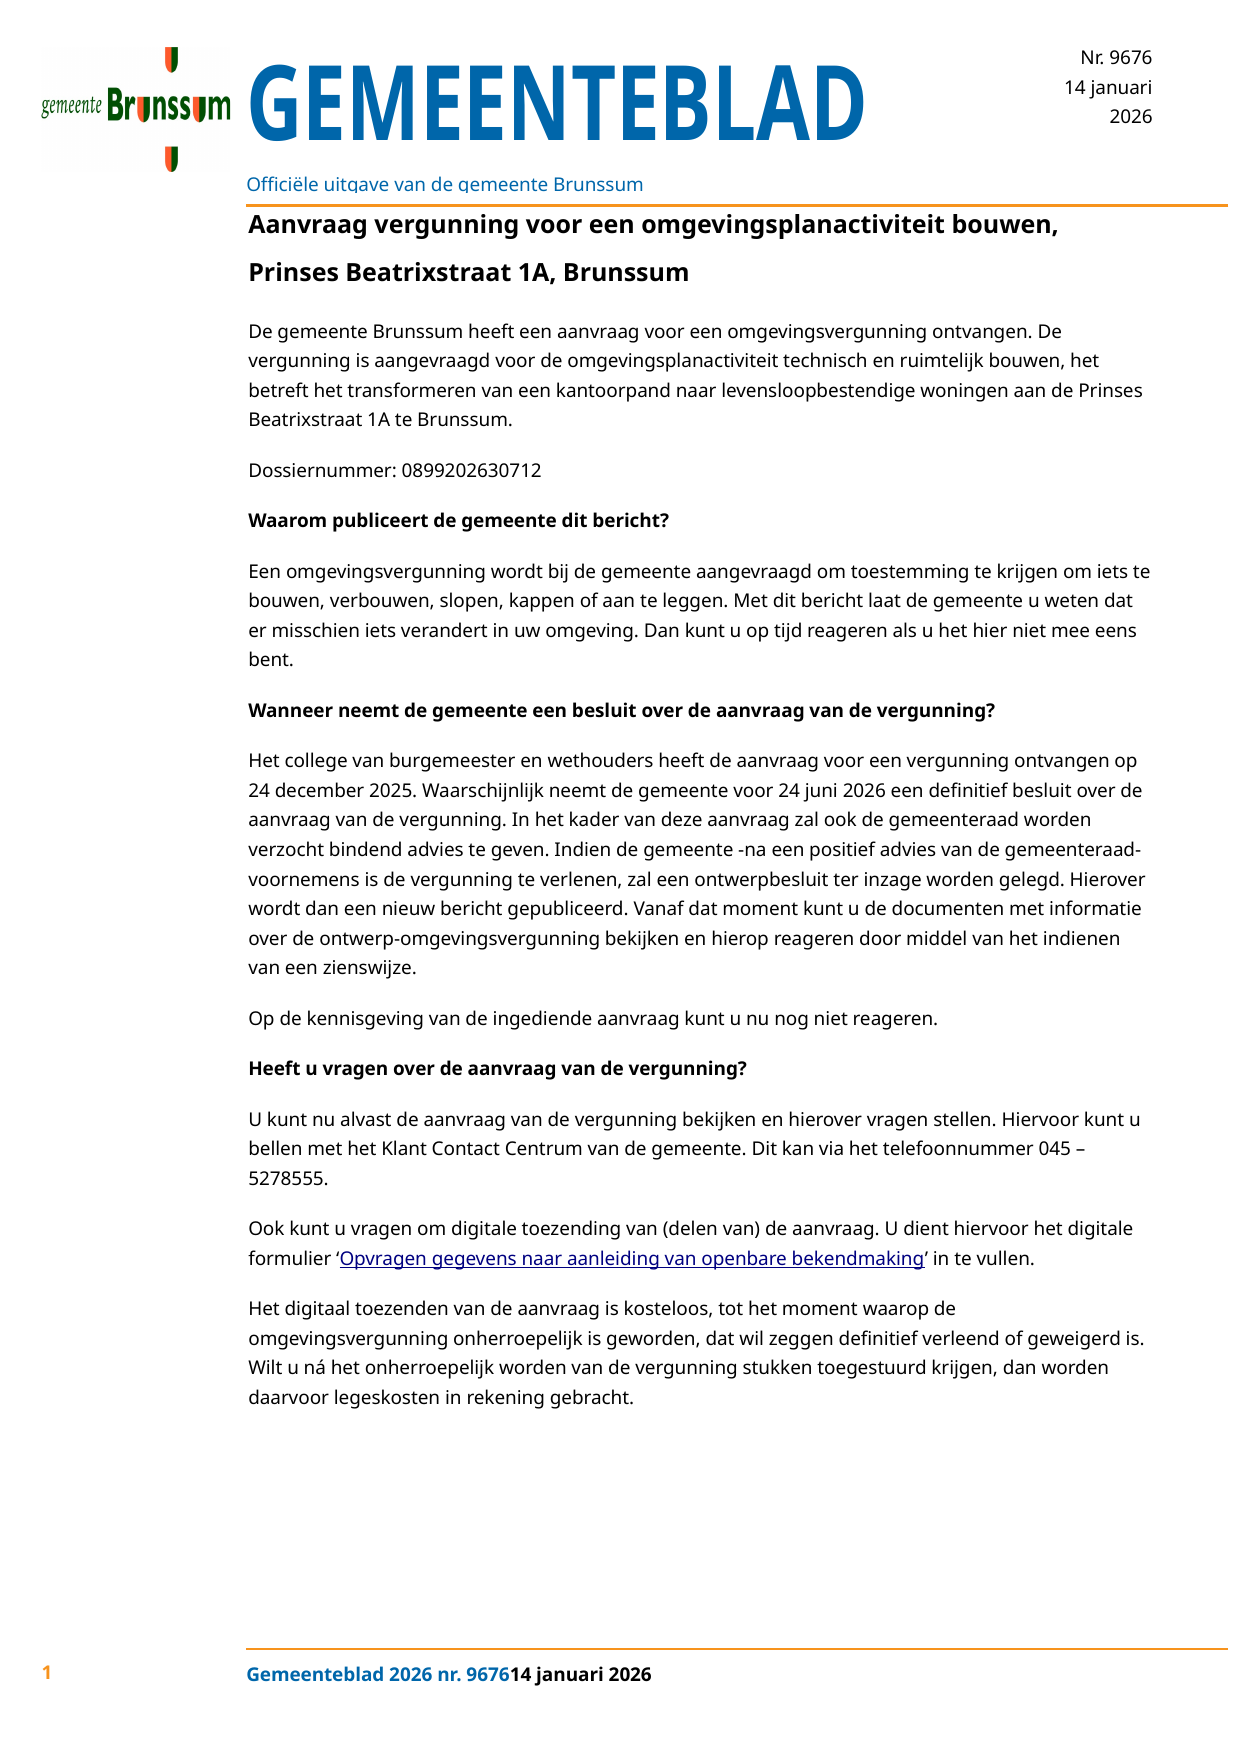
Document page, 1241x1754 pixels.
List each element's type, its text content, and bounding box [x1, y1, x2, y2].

text Het college van burgemeester en wethouders heeft de aanvraag voor een vergunning ontvangen op 24 december 2025. Waarschijnlijk neemt de gemeente voor 24 juni 2026 een definitief besluit over de aanvraag van de vergunning. In het kader van deze aanvraag zal ook de gemeenteraad worden verzocht bindend advies te geven. Indien de gemeente -na een positief advies van de gemeenteraad- voornemens is de vergunning te verlenen, zal een ontwerpbesluit ter inzage worden gelegd. Hierover wordt dan een nieuw bericht gepubliceerd. Vanaf dat moment kunt u de documenten met informatie over de ontwerp-omgevingsvergunning bekijken en hierop reageren door middel van het indienen van een zienswijze. [248, 747, 1152, 980]
text Waarom publiceert de gemeente dit bericht? [248, 507, 1152, 533]
text Het digitaal toezenden van de aanvraag is kosteloos, tot het moment waarop de omgevingsvergunning onherroepelijk is geworden, dat wil zeggen definitief verleend of geweigerd is. Wilt u ná het onherroepelijk worden van de vergunning stukken toegestuurd krijgen, dan worden daarvoor legeskosten in rekening gebracht. [248, 1295, 1152, 1410]
picture [41, 47, 231, 172]
text Heeft u vragen over de aanvraag van de vergunning? [248, 1055, 1152, 1081]
text Dossiernummer: 0899202630712 [248, 457, 1152, 483]
text Ook kunt u vragen om digitale toezending van (delen van) de aanvraag. U dient hiervoor het digitale formulier ‘Opvragen gegevens naar aanleiding van openbare bekendmaking’ in te vullen. [248, 1215, 1152, 1271]
text U kunt nu alvast de aanvraag van de vergunning bekijken en hierover vragen stellen. Hiervoor kunt u bellen met het Klant Contact Centrum van de gemeente. Dit kan via het telefoonnummer 045 – 5278555. [248, 1106, 1152, 1191]
text Wanneer neemt de gemeente een besluit over de aanvraag van de vergunning? [248, 697, 1152, 723]
text De gemeente Brunssum heeft een aanvraag voor een omgevingsvergunning ontvangen. De vergunning is aangevraagd voor de omgevingsplanactiviteit technisch en ruimtelijk bouwen, het betreft het transformeren van een kantoorpand naar levensloopbestendige woningen aan de Prinses Beatrixstraat 1A te Brunssum. [248, 318, 1152, 432]
text Aanvraag vergunning voor een omgevingsplanactiviteit bouwen, Prinses Beatrixstraat 1A, Brunssum [248, 207, 1152, 288]
text Op de kennisgeving van de ingediende aanvraag kunt u nu nog niet reageren. [248, 1005, 1152, 1031]
text Een omgevingsvergunning wordt bij de gemeente aangevraagd om toestemming te krijgen om iets te bouwen, verbouwen, slopen, kappen of aan te leggen. Met dit bericht laat de gemeente u weten dat er misschien iets verandert in uw omgeving. Dan kunt u op tijd reageren als u het hier niet mee eens bent. [248, 558, 1152, 672]
